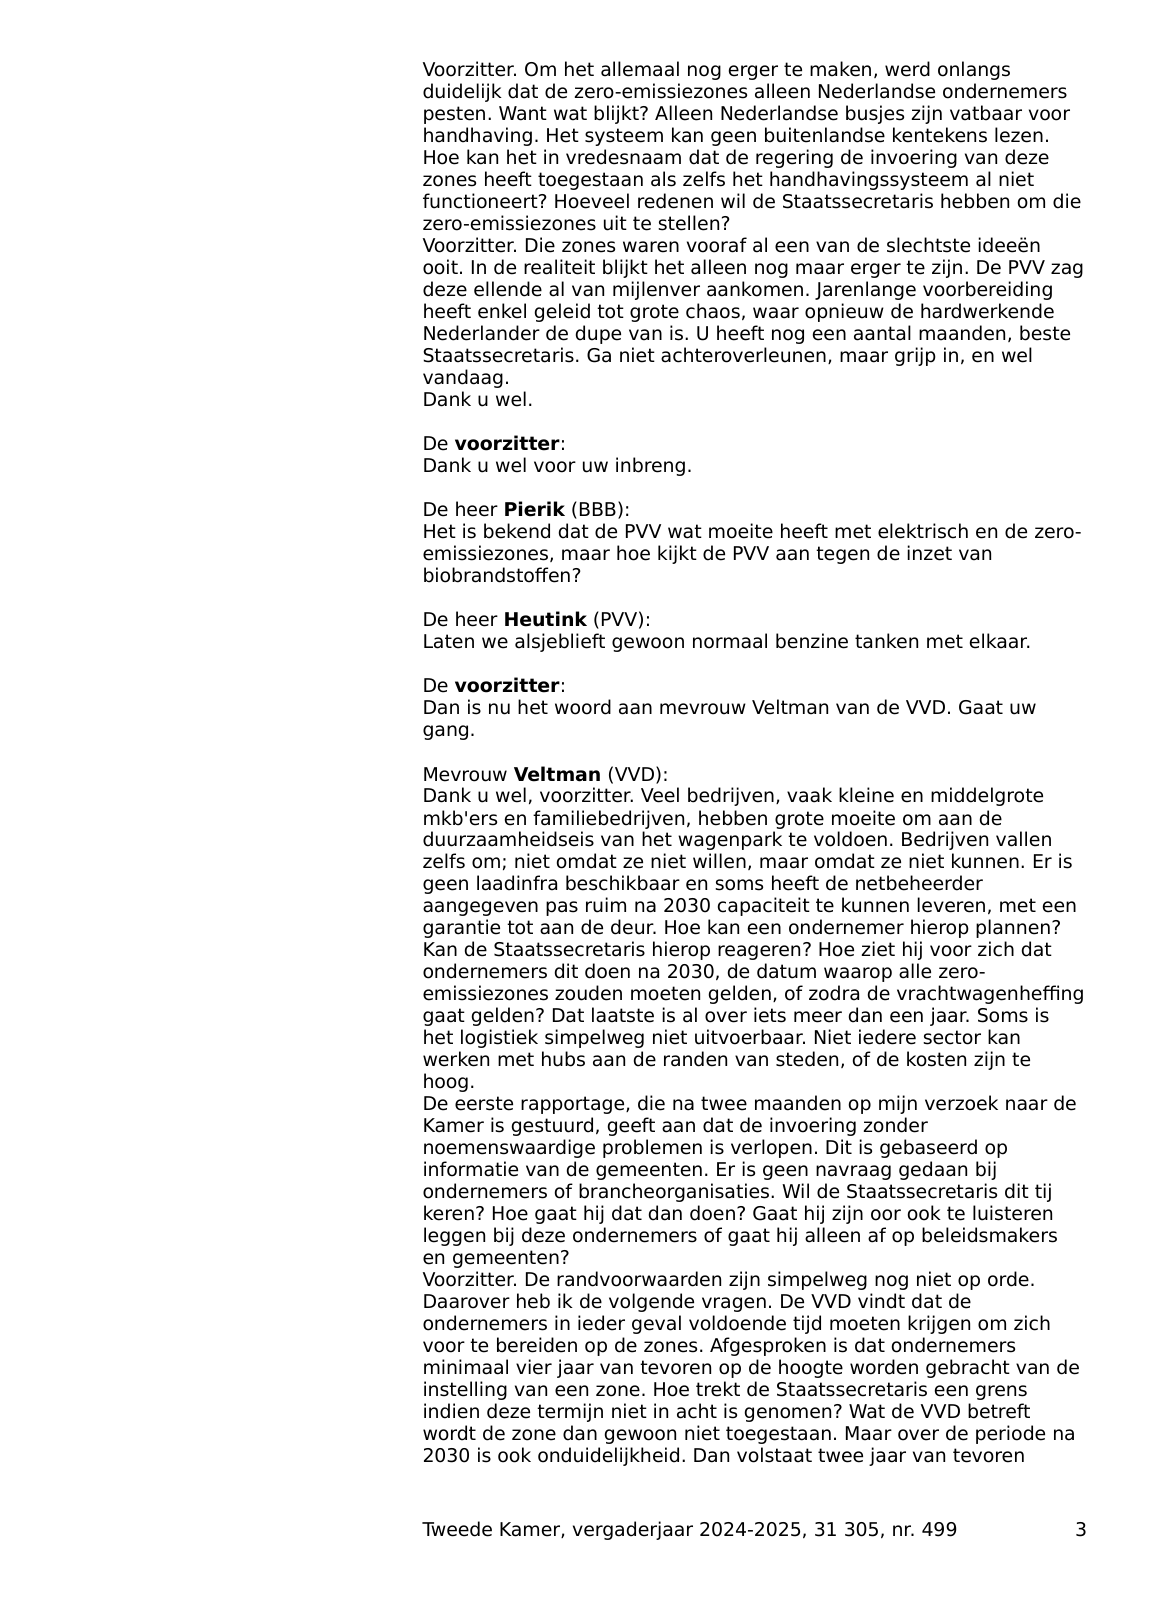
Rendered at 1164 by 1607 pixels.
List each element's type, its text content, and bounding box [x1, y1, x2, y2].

text Voorzitter. Om het allemaal nog erger te maken, werd onlangs duidelijk dat de zero-emissiezones alleen Nederlandse ondernemers pesten. Want wat blijkt? Alleen Nederlandse busjes zijn vatbaar voor handhaving. Het systeem kan geen buitenlandse kentekens lezen. Hoe kan het in vredesnaam dat de regering de invoering van deze zones heeft toegestaan als zelfs het handhavingssysteem al niet functioneert? Hoeveel redenen wil de Staatssecretaris hebben om die zero-emissiezones uit te stellen? [422, 59, 1087, 235]
text De heer Pierik (BBB): [422, 499, 1087, 521]
text De eerste rapportage, die na twee maanden op mijn verzoek naar de Kamer is gestuurd, geeft aan dat de invoering zonder noemenswaardige problemen is verlopen. Dit is gebaseerd op informatie van de gemeenten. Er is geen navraag gedaan bij ondernemers of brancheorganisaties. Wil de Staatssecretaris dit tij keren? Hoe gaat hij dat dan doen? Gaat hij zijn oor ook te luisteren leggen bij deze ondernemers of gaat hij alleen af op beleidsmakers en gemeenten? [422, 1093, 1087, 1269]
text Het is bekend dat de PVV wat moeite heeft met elektrisch en de zero-emissiezones, maar hoe kijkt de PVV aan tegen de inzet van biobrandstoffen? [422, 521, 1087, 587]
text Voorzitter. De randvoorwaarden zijn simpelweg nog niet op orde. Daarover heb ik de volgende vragen. De VVD vindt dat de ondernemers in ieder geval voldoende tijd moeten krijgen om zich voor te bereiden op de zones. Afgesproken is dat ondernemers minimaal vier jaar van tevoren op de hoogte worden gebracht van de instelling van een zone. Hoe trekt de Staatssecretaris een grens indien deze termijn niet in acht is genomen? Wat de VVD betreft wordt de zone dan gewoon niet toegestaan. Maar over de periode na 2030 is ook onduidelijkheid. Dan volstaat twee jaar van tevoren [422, 1269, 1087, 1467]
text Dank u wel, voorzitter. Veel bedrijven, vaak kleine en middelgrote mkb'ers en familiebedrijven, hebben grote moeite om aan de duurzaamheidseis van het wagenpark te voldoen. Bedrijven vallen zelfs om; niet omdat ze niet willen, maar omdat ze niet kunnen. Er is geen laadinfra beschikbaar en soms heeft de netbeheerder aangegeven pas ruim na 2030 capaciteit te kunnen leveren, met een garantie tot aan de deur. Hoe kan een ondernemer hierop plannen? Kan de Staatssecretaris hierop reageren? Hoe ziet hij voor zich dat ondernemers dit doen na 2030, de datum waarop alle zero-emissiezones zouden moeten gelden, of zodra de vrachtwagenheffing gaat gelden? Dat laatste is al over iets meer dan een jaar. Soms is het logistiek simpelweg niet uitvoerbaar. Niet iedere sector kan werken met hubs aan de randen van steden, of de kosten zijn te hoog. [422, 785, 1087, 1093]
text De heer Heutink (PVV): [422, 609, 1087, 631]
text Laten we alsjeblieft gewoon normaal benzine tanken met elkaar. [422, 631, 1087, 653]
text De voorzitter: [422, 675, 1087, 697]
text Dank u wel voor uw inbreng. [422, 455, 1087, 477]
text Mevrouw Veltman (VVD): [422, 763, 1087, 785]
text Dank u wel. [422, 389, 1087, 411]
text De voorzitter: [422, 433, 1087, 455]
text Voorzitter. Die zones waren vooraf al een van de slechtste ideeën ooit. In de realiteit blijkt het alleen nog maar erger te zijn. De PVV zag deze ellende al van mijlenver aankomen. Jarenlange voorbereiding heeft enkel geleid tot grote chaos, waar opnieuw de hardwerkende Nederlander de dupe van is. U heeft nog een aantal maanden, beste Staatssecretaris. Ga niet achteroverleunen, maar grijp in, en wel vandaag. [422, 235, 1087, 389]
text Dan is nu het woord aan mevrouw Veltman van de VVD. Gaat uw gang. [422, 697, 1087, 741]
